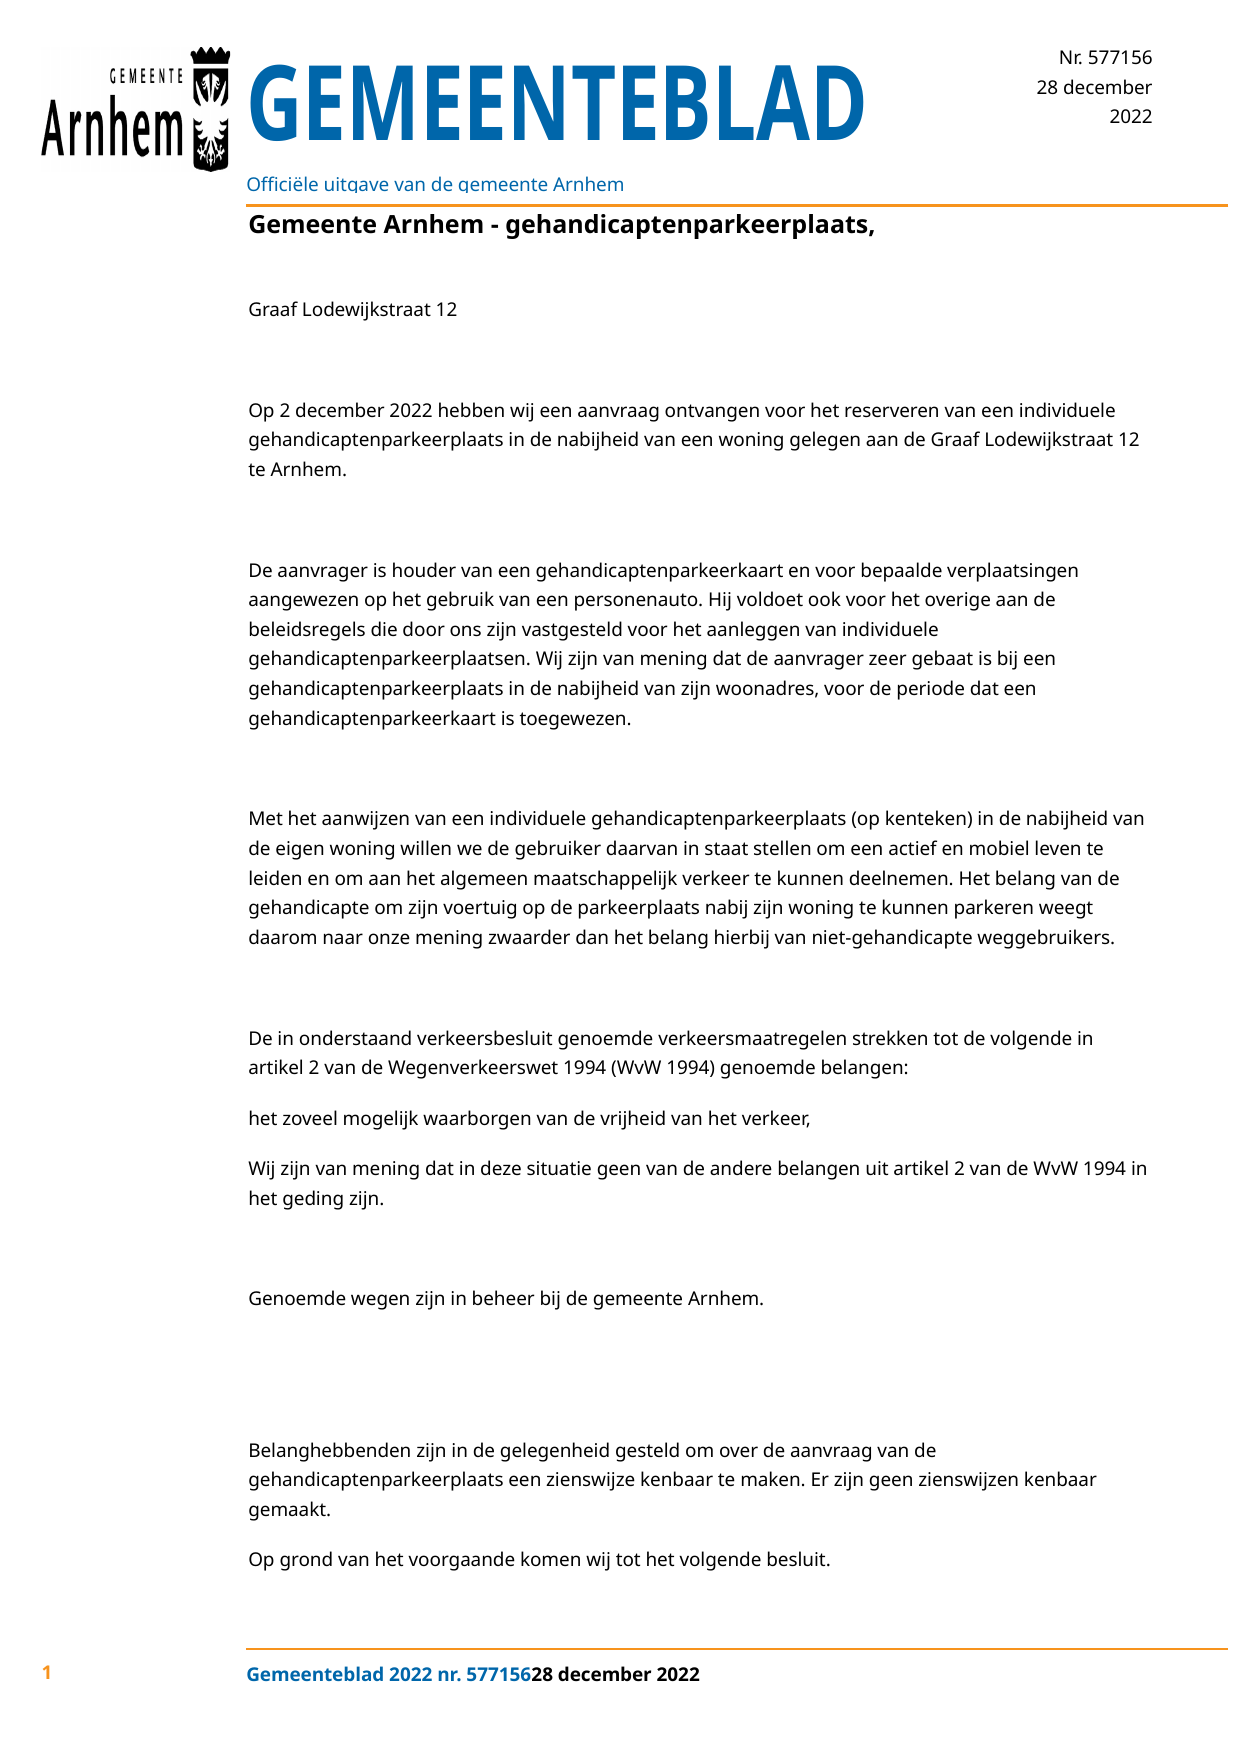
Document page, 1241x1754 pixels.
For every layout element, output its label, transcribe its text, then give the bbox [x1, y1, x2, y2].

text Met het aanwijzen van een individuele gehandicaptenparkeerplaats (op kenteken) in de nabijheid van de eigen woning willen we de gebruiker daarvan in staat stellen om een actief en mobiel leven te leiden en om aan het algemeen maatschappelijk verkeer te kunnen deelnemen. Het belang van de gehandicapte om zijn voertuig op de parkeerplaats nabij zijn woning te kunnen parkeren weegt daarom naar onze mening zwaarder dan het belang hierbij van niet-gehandicapte weggebruikers. [248, 806, 1152, 950]
text Graaf Lodewijkstraat 12 [248, 296, 1152, 322]
text Wij zijn van mening dat in deze situatie geen van de andere belangen uit artikel 2 van de WvW 1994 in het geding zijn. [248, 1155, 1152, 1211]
text Op 2 december 2022 hebben wij een aanvraag ontvangen voor het reserveren van een individuele gehandicaptenparkeerplaats in de nabijheid van een woning gelegen aan de Graaf Lodewijkstraat 12 te Arnhem. [248, 397, 1152, 482]
text De in onderstaand verkeersbesluit genoemde verkeersmaatregelen strekken tot de volgende in artikel 2 van de Wegenverkeerswet 1994 (WvW 1994) genoemde belangen: [248, 1025, 1152, 1080]
text Gemeente Arnhem - gehandicaptenparkeerplaats, [248, 207, 1152, 241]
picture [41, 47, 231, 172]
text het zoveel mogelijk waarborgen van de vrijheid van het verkeer, [248, 1105, 1152, 1131]
text Op grond van het voorgaande komen wij tot het volgende besluit. [248, 1546, 1152, 1572]
text Genoemde wegen zijn in beheer bij de gemeente Arnhem. [248, 1286, 1152, 1311]
text De aanvrager is houder van een gehandicaptenparkeerkaart en voor bepaalde verplaatsingen aangewezen op het gebruik van een personenauto. Hij voldoet ook voor het overige aan de beleidsregels die door ons zijn vastgesteld voor het aanleggen van individuele gehandicaptenparkeerplaatsen. Wij zijn van mening dat de aanvrager zeer gebaat is bij een gehandicaptenparkeerplaats in de nabijheid van zijn woonadres, voor de periode dat een gehandicaptenparkeerkaart is toegewezen. [248, 557, 1152, 731]
text Belanghebbenden zijn in de gelegenheid gesteld om over de aanvraag van de gehandicaptenparkeerplaats een zienswijze kenbaar te maken. Er zijn geen zienswijzen kenbaar gemaakt. [248, 1437, 1152, 1522]
